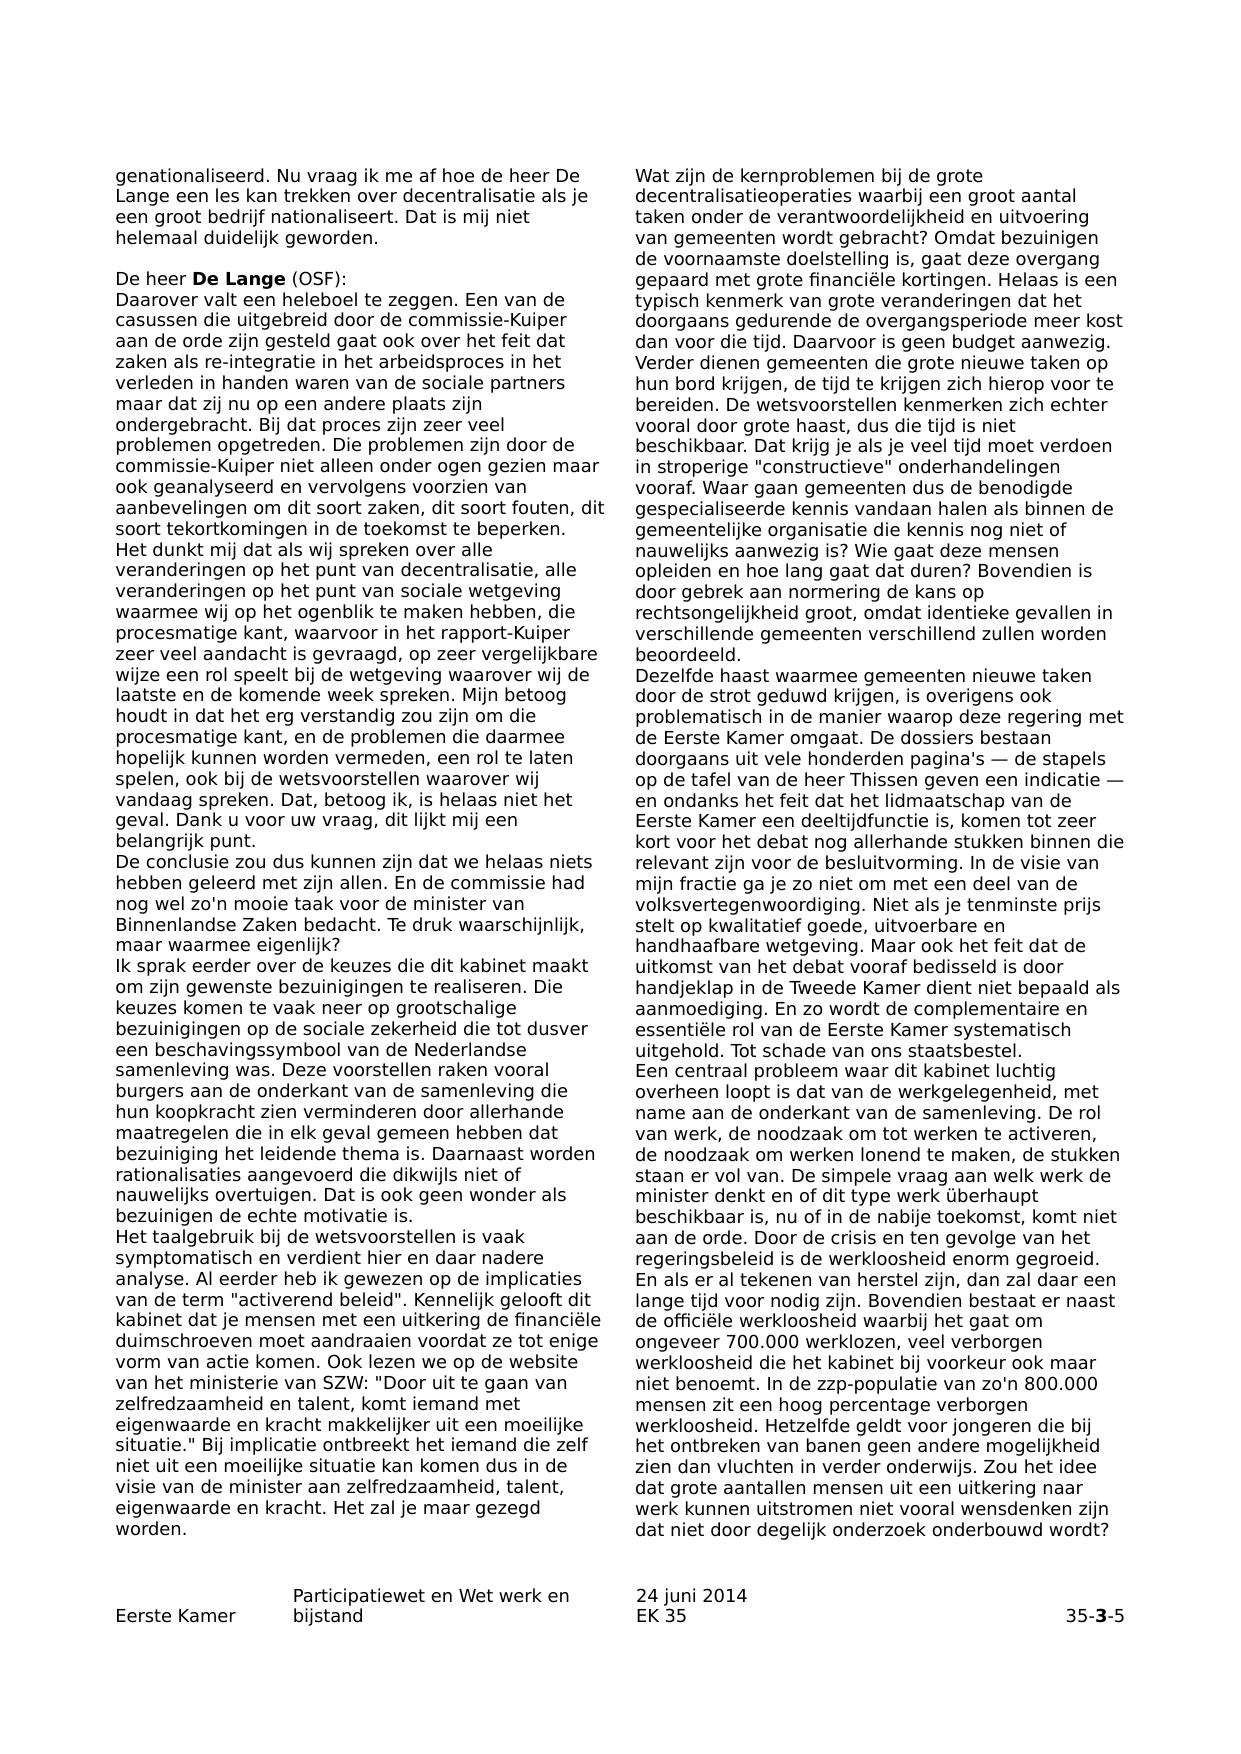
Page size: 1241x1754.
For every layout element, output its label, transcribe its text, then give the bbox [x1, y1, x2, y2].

text Een centraal probleem waar dit kabinet luchtig overheen loopt is dat van de werkgelegenheid, met name aan de onderkant van de samenleving. De rol van werk, de noodzaak om tot werken te activeren, de noodzaak om werken lonend te maken, de stukken staan er vol van. De simpele vraag aan welk werk de minister denkt en of dit type werk überhaupt beschikbaar is, nu of in de nabije toekomst, komt niet aan de orde. Door de crisis en ten gevolge van het regeringsbeleid is de werkloosheid enorm gegroeid. En als er al tekenen van herstel zijn, dan zal daar een lange tijd voor nodig zijn. Bovendien bestaat er naast de officiële werkloosheid waarbij het gaat om ongeveer 700.000 werklozen, veel verborgen werkloosheid die het kabinet bij voorkeur ook maar niet benoemt. In de zzp-populatie van zo'n 800.000 mensen zit een hoog percentage verborgen werkloosheid. Hetzelfde geldt voor jongeren die bij het ontbreken van banen geen andere mogelijkheid zien dan vluchten in verder onderwijs. Zou het idee dat grote aantallen mensen uit een uitkering naar werk kunnen uitstromen niet vooral wensdenken zijn dat niet door degelijk onderzoek onderbouwd wordt? [635, 1061, 1125, 1540]
text genationaliseerd. Nu vraag ik me af hoe de heer De Lange een les kan trekken over decentralisatie als je een groot bedrijf nationaliseert. Dat is mij niet helemaal duidelijk geworden. [115, 165, 605, 249]
text Ik sprak eerder over de keuzes die dit kabinet maakt om zijn gewenste bezuinigingen te realiseren. Die keuzes komen te vaak neer op grootschalige bezuinigingen op de sociale zekerheid die tot dusver een beschavingssymbool van de Nederlandse samenleving was. Deze voorstellen raken vooral burgers aan de onderkant van de samenleving die hun koopkracht zien verminderen door allerhande maatregelen die in elk geval gemeen hebben dat bezuiniging het leidende thema is. Daarnaast worden rationalisaties aangevoerd die dikwijls niet of nauwelijks overtuigen. Dat is ook geen wonder als bezuinigen de echte motivatie is. [115, 956, 605, 1227]
text Wat zijn de kernproblemen bij de grote decentralisatieoperaties waarbij een groot aantal taken onder de verantwoordelijkheid en uitvoering van gemeenten wordt gebracht? Omdat bezuinigen de voornaamste doelstelling is, gaat deze overgang gepaard met grote financiële kortingen. Helaas is een typisch kenmerk van grote veranderingen dat het doorgaans gedurende de overgangsperiode meer kost dan voor die tijd. Daarvoor is geen budget aanwezig. Verder dienen gemeenten die grote nieuwe taken op hun bord krijgen, de tijd te krijgen zich hierop voor te bereiden. De wetsvoorstellen kenmerken zich echter vooral door grote haast, dus die tijd is niet beschikbaar. Dat krijg je als je veel tijd moet verdoen in stroperige "constructieve" onderhandelingen vooraf. Waar gaan gemeenten dus de benodigde gespecialiseerde kennis vandaan halen als binnen de gemeentelijke organisatie die kennis nog niet of nauwelijks aanwezig is? Wie gaat deze mensen opleiden en hoe lang gaat dat duren? Bovendien is door gebrek aan normering de kans op rechtsongelijkheid groot, omdat identieke gevallen in verschillende gemeenten verschillend zullen worden beoordeeld. [635, 165, 1125, 665]
text De conclusie zou dus kunnen zijn dat we helaas niets hebben geleerd met zijn allen. En de commissie had nog wel zo'n mooie taak voor de minister van Binnenlandse Zaken bedacht. Te druk waarschijnlijk, maar waarmee eigenlijk? [115, 852, 605, 956]
text De heer De Lange (OSF): [115, 269, 605, 289]
text Dezelfde haast waarmee gemeenten nieuwe taken door de strot geduwd krijgen, is overigens ook problematisch in de manier waarop deze regering met de Eerste Kamer omgaat. De dossiers bestaan doorgaans uit vele honderden pagina's — de stapels op de tafel van de heer Thissen geven een indicatie — en ondanks het feit dat het lidmaatschap van de Eerste Kamer een deeltijdfunctie is, komen tot zeer kort voor het debat nog allerhande stukken binnen die relevant zijn voor de besluitvorming. In de visie van mijn fractie ga je zo niet om met een deel van de volksvertegenwoordiging. Niet als je tenminste prijs stelt op kwalitatief goede, uitvoerbare en handhaafbare wetgeving. Maar ook het feit dat de uitkomst van het debat vooraf bedisseld is door handjeklap in de Tweede Kamer dient niet bepaald als aanmoediging. En zo wordt de complementaire en essentiële rol van de Eerste Kamer systematisch uitgehold. Tot schade van ons staatsbestel. [635, 665, 1125, 1061]
text Het dunkt mij dat als wij spreken over alle veranderingen op het punt van decentralisatie, alle veranderingen op het punt van sociale wetgeving waarmee wij op het ogenblik te maken hebben, die procesmatige kant, waarvoor in het rapport-Kuiper zeer veel aandacht is gevraagd, op zeer vergelijkbare wijze een rol speelt bij de wetgeving waarover wij de laatste en de komende week spreken. Mijn betoog houdt in dat het erg verstandig zou zijn om die procesmatige kant, en de problemen die daarmee hopelijk kunnen worden vermeden, een rol te laten spelen, ook bij de wetsvoorstellen waarover wij vandaag spreken. Dat, betoog ik, is helaas niet het geval. Dank u voor uw vraag, dit lijkt mij een belangrijk punt. [115, 539, 605, 852]
text Het taalgebruik bij de wetsvoorstellen is vaak symptomatisch en verdient hier en daar nadere analyse. Al eerder heb ik gewezen op de implicaties van de term "activerend beleid". Kennelijk gelooft dit kabinet dat je mensen met een uitkering de financiële duimschroeven moet aandraaien voordat ze tot enige vorm van actie komen. Ook lezen we op de website van het ministerie van SZW: "Door uit te gaan van zelfredzaamheid en talent, komt iemand met eigenwaarde en kracht makkelijker uit een moeilijke situatie." Bij implicatie ontbreekt het iemand die zelf niet uit een moeilijke situatie kan komen dus in de visie van de minister aan zelfredzaamheid, talent, eigenwaarde en kracht. Het zal je maar gezegd worden. [115, 1227, 605, 1539]
text Daarover valt een heleboel te zeggen. Een van de casussen die uitgebreid door de commissie-Kuiper aan de orde zijn gesteld gaat ook over het feit dat zaken als re-integratie in het arbeidsproces in het verleden in handen waren van de sociale partners maar dat zij nu op een andere plaats zijn ondergebracht. Bij dat proces zijn zeer veel problemen opgetreden. Die problemen zijn door de commissie-Kuiper niet alleen onder ogen gezien maar ook geanalyseerd en vervolgens voorzien van aanbevelingen om dit soort zaken, dit soort fouten, dit soort tekortkomingen in de toekomst te beperken. [115, 289, 605, 539]
